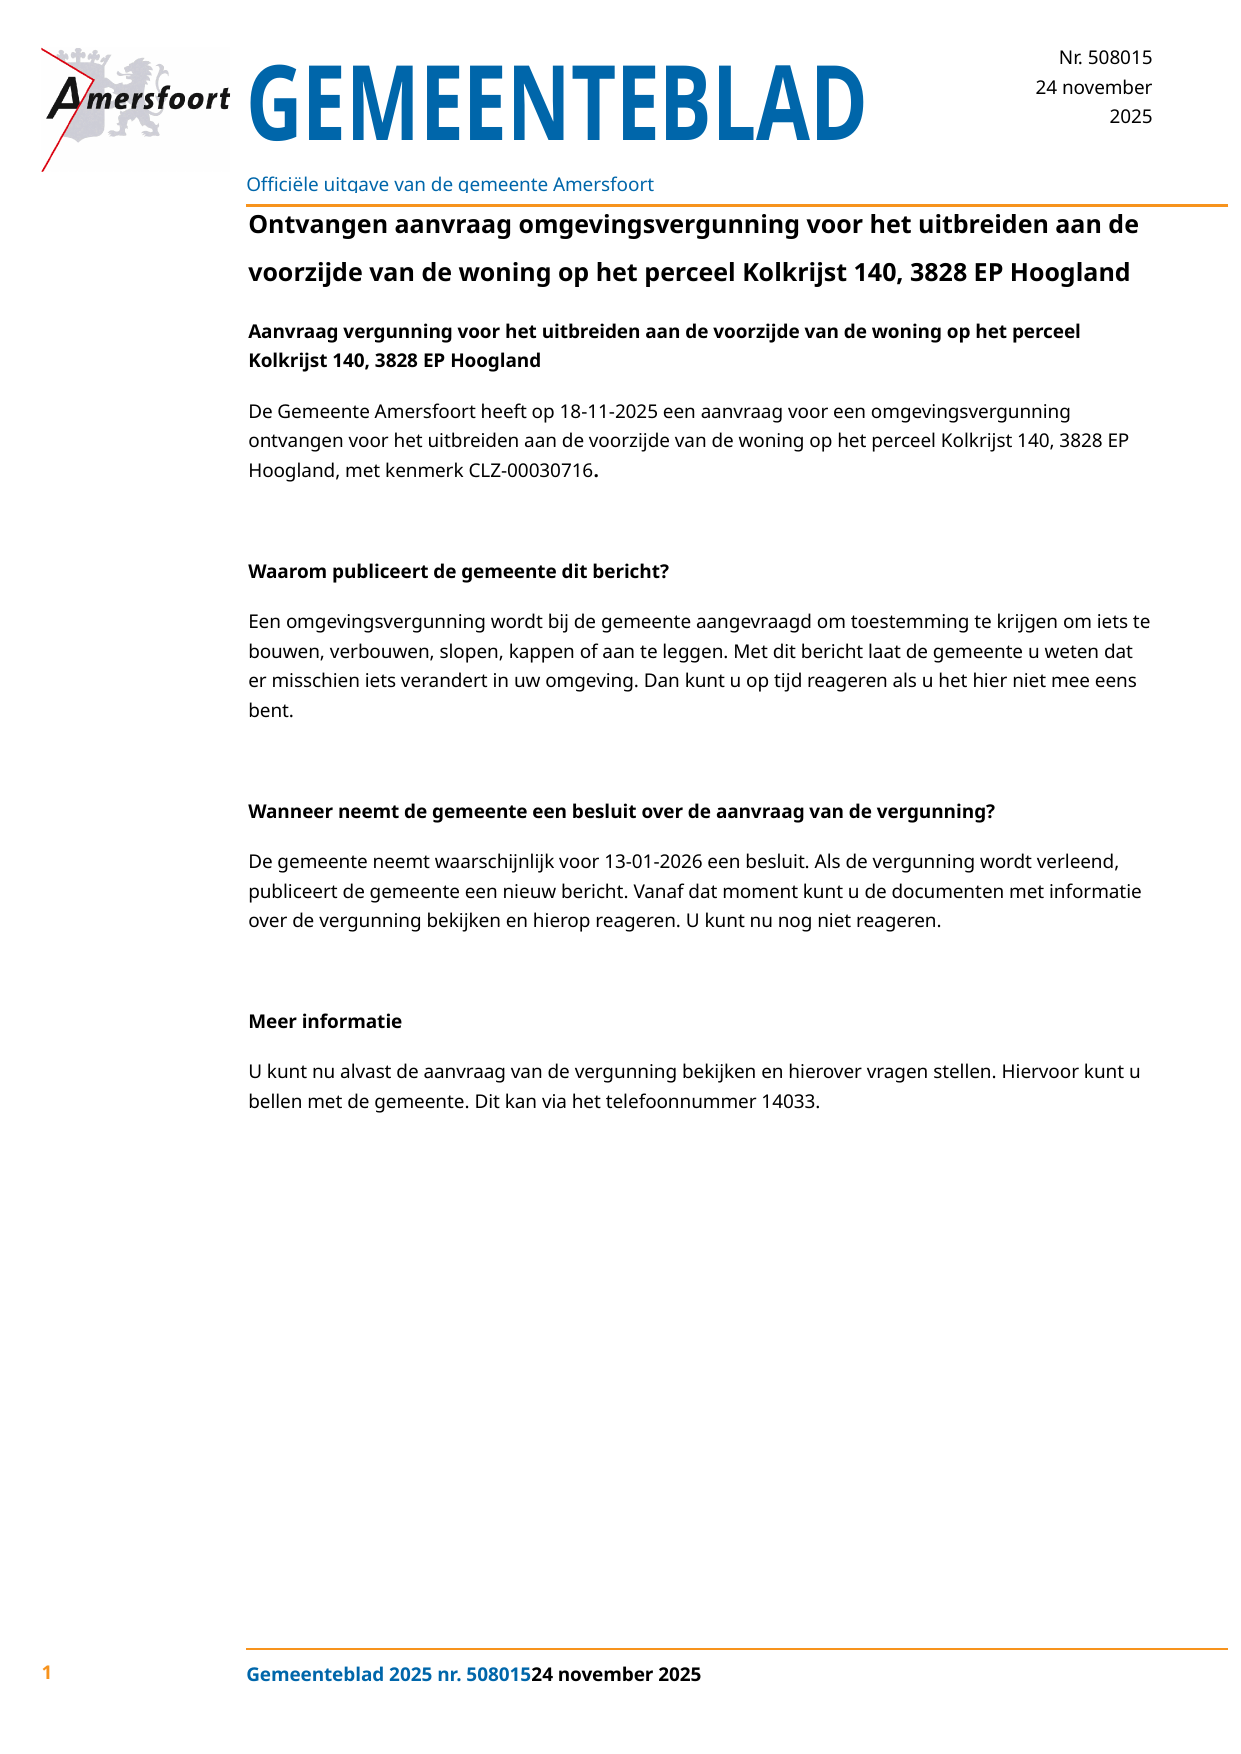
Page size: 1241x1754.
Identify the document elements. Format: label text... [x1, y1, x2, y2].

text Wanneer neemt de gemeente een besluit over de aanvraag van de vergunning? [248, 798, 1152, 824]
text Een omgevingsvergunning wordt bij de gemeente aangevraagd om toestemming te krijgen om iets te bouwen, verbouwen, slopen, kappen of aan te leggen. Met dit bericht laat de gemeente u weten dat er misschien iets verandert in uw omgeving. Dan kunt u op tijd reageren als u het hier niet mee eens bent. [248, 608, 1152, 723]
text De Gemeente Amersfoort heeft op 18-11-2025 een aanvraag voor een omgevingsvergunning ontvangen voor het uitbreiden aan de voorzijde van de woning op het perceel Kolkrijst 140, 3828 EP Hoogland, met kenmerk CLZ-00030716. [248, 398, 1152, 483]
text Meer informatie [248, 1008, 1152, 1034]
text De gemeente neemt waarschijnlijk voor 13-01-2026 een besluit. Als de vergunning wordt verleend, publiceert de gemeente een nieuw bericht. Vanaf dat moment kunt u de documenten met informatie over de vergunning bekijken en hierop reageren. U kunt nu nog niet reageren. [248, 848, 1152, 933]
text Aanvraag vergunning voor het uitbreiden aan de voorzijde van de woning op het perceel Kolkrijst 140, 3828 EP Hoogland [248, 318, 1152, 373]
text U kunt nu alvast de aanvraag van de vergunning bekijken en hierover vragen stellen. Hiervoor kunt u bellen met de gemeente. Dit kan via het telefoonnummer 14033. [248, 1059, 1152, 1114]
text Ontvangen aanvraag omgevingsvergunning voor het uitbreiden aan de voorzijde van de woning op het perceel Kolkrijst 140, 3828 EP Hoogland [248, 207, 1152, 288]
picture [41, 47, 231, 172]
text Waarom publiceert de gemeente dit bericht? [248, 558, 1152, 584]
